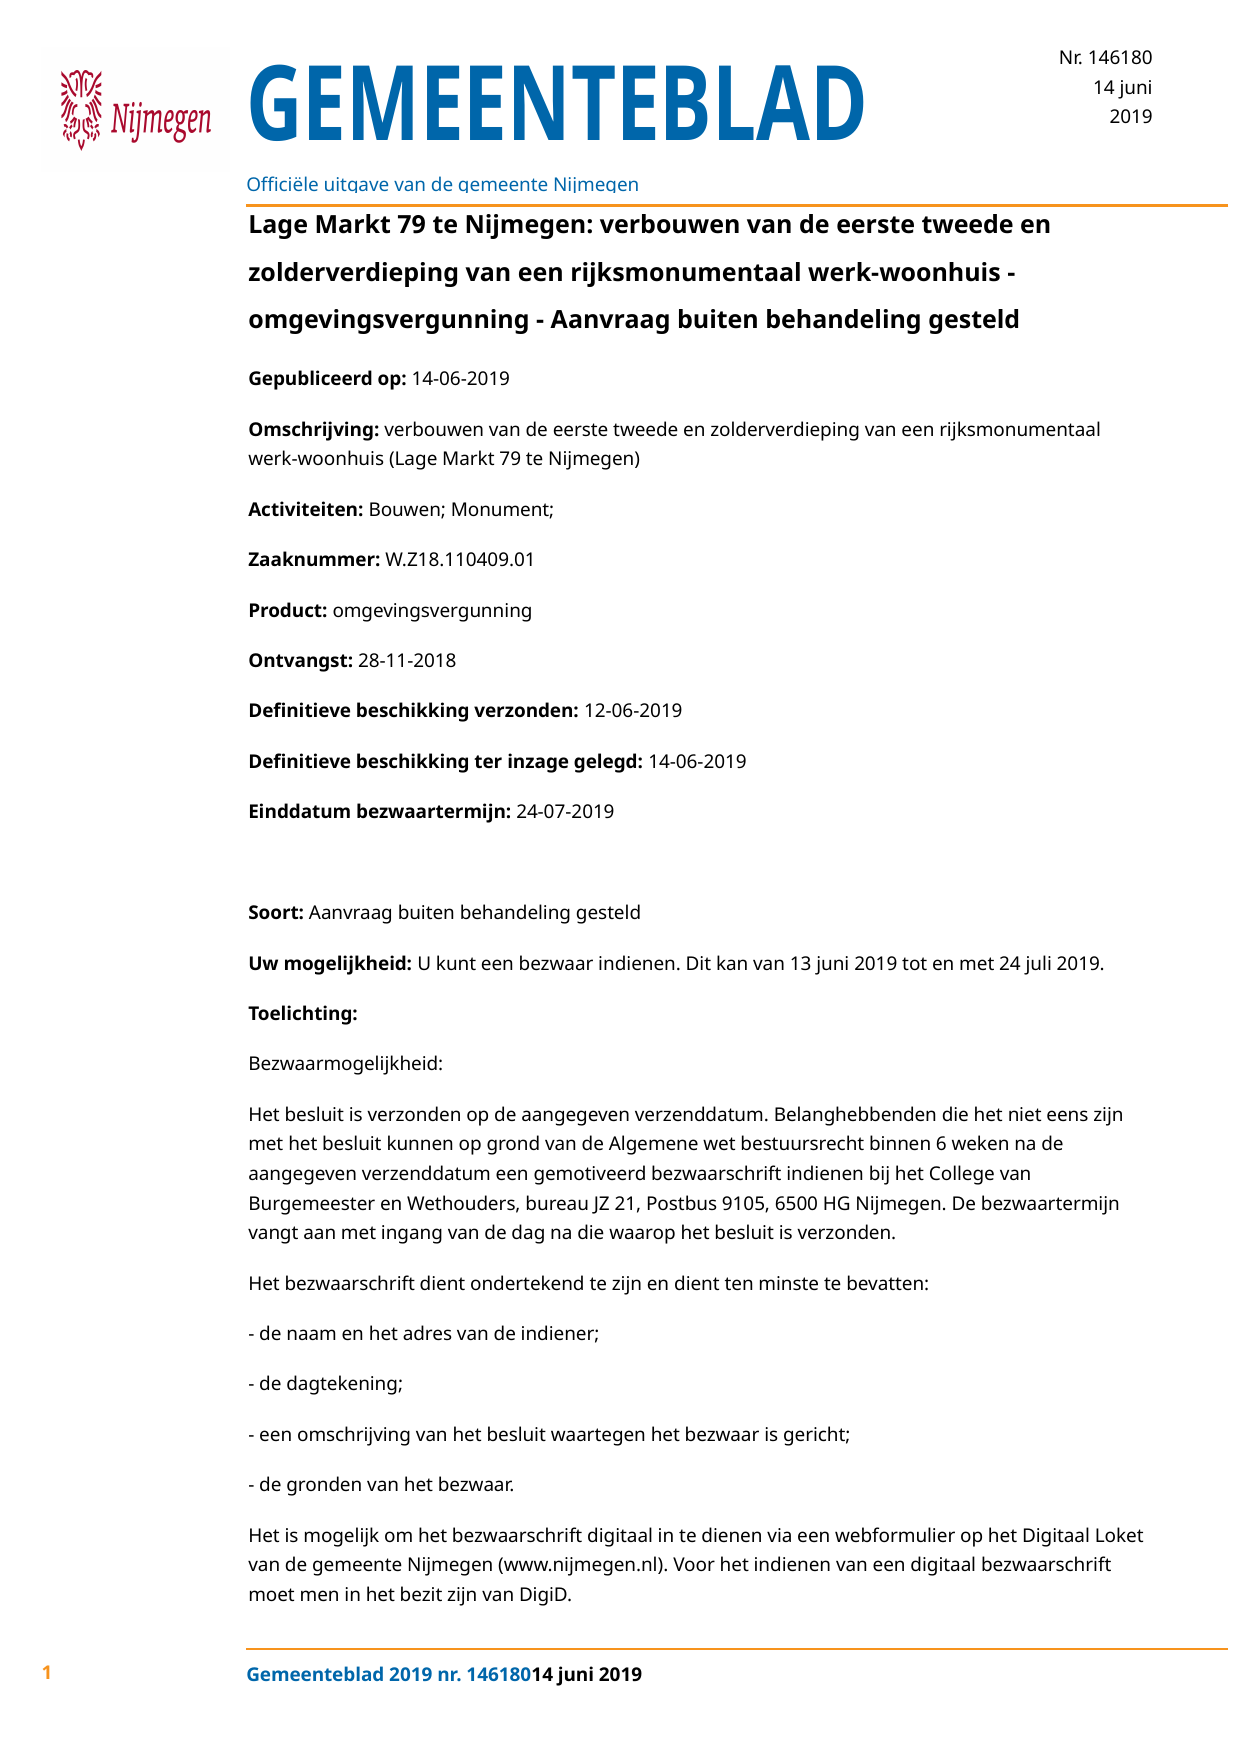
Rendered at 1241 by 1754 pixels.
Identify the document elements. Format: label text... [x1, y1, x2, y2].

text - de gronden van het bezwaar. [248, 1471, 1152, 1497]
picture [41, 47, 231, 172]
text Einddatum bezwaartermijn: 24-07-2019 [248, 798, 1152, 824]
text Toelichting: [248, 1000, 1152, 1026]
text Soort: Aanvraag buiten behandeling gesteld [248, 899, 1152, 925]
text Zaaknummer: W.Z18.110409.01 [248, 546, 1152, 572]
text Bezwaarmogelijkheid: [248, 1051, 1152, 1076]
text Definitieve beschikking verzonden: 12-06-2019 [248, 698, 1152, 723]
text Uw mogelijkheid: U kunt een bezwaar indienen. Dit kan van 13 juni 2019 tot en met 24 juli 2019. [248, 950, 1152, 975]
text - een omschrijving van het besluit waartegen het bezwaar is gericht; [248, 1421, 1152, 1447]
text Definitieve beschikking ter inzage gelegd: 14-06-2019 [248, 748, 1152, 774]
text Het bezwaarschrift dient ondertekend te zijn en dient ten minste te bevatten: [248, 1270, 1152, 1295]
text Het is mogelijk om het bezwaarschrift digitaal in te dienen via een webformulier op het Digitaal Loket van de gemeente Nijmegen (www.nijmegen.nl). Voor het indienen van een digitaal bezwaarschrift moet men in het bezit zijn van DigiD. [248, 1522, 1152, 1607]
text Ontvangst: 28-11-2018 [248, 647, 1152, 673]
text Activiteiten: Bouwen; Monument; [248, 496, 1152, 522]
text Het besluit is verzonden op de aangegeven verzenddatum. Belanghebbenden die het niet eens zijn met het besluit kunnen op grond van de Algemene wet bestuursrecht binnen 6 weken na de aangegeven verzenddatum een gemotiveerd bezwaarschrift indienen bij het College van Burgemeester en Wethouders, bureau JZ 21, Postbus 9105, 6500 HG Nijmegen. De bezwaartermijn vangt aan met ingang van de dag na die waarop het besluit is verzonden. [248, 1101, 1152, 1245]
text Lage Markt 79 te Nijmegen: verbouwen van de eerste tweede en zolderverdieping van een rijksmonumentaal werk-woonhuis - omgevingsvergunning - Aanvraag buiten behandeling gesteld [248, 207, 1152, 336]
text Gepubliceerd op: 14-06-2019 [248, 366, 1152, 391]
text Product: omgevingsvergunning [248, 597, 1152, 622]
text - de dagtekening; [248, 1371, 1152, 1396]
text Omschrijving: verbouwen van de eerste tweede en zolderverdieping van een rijksmonumentaal werk-woonhuis (Lage Markt 79 te Nijmegen) [248, 416, 1152, 471]
text - de naam en het adres van de indiener; [248, 1320, 1152, 1346]
